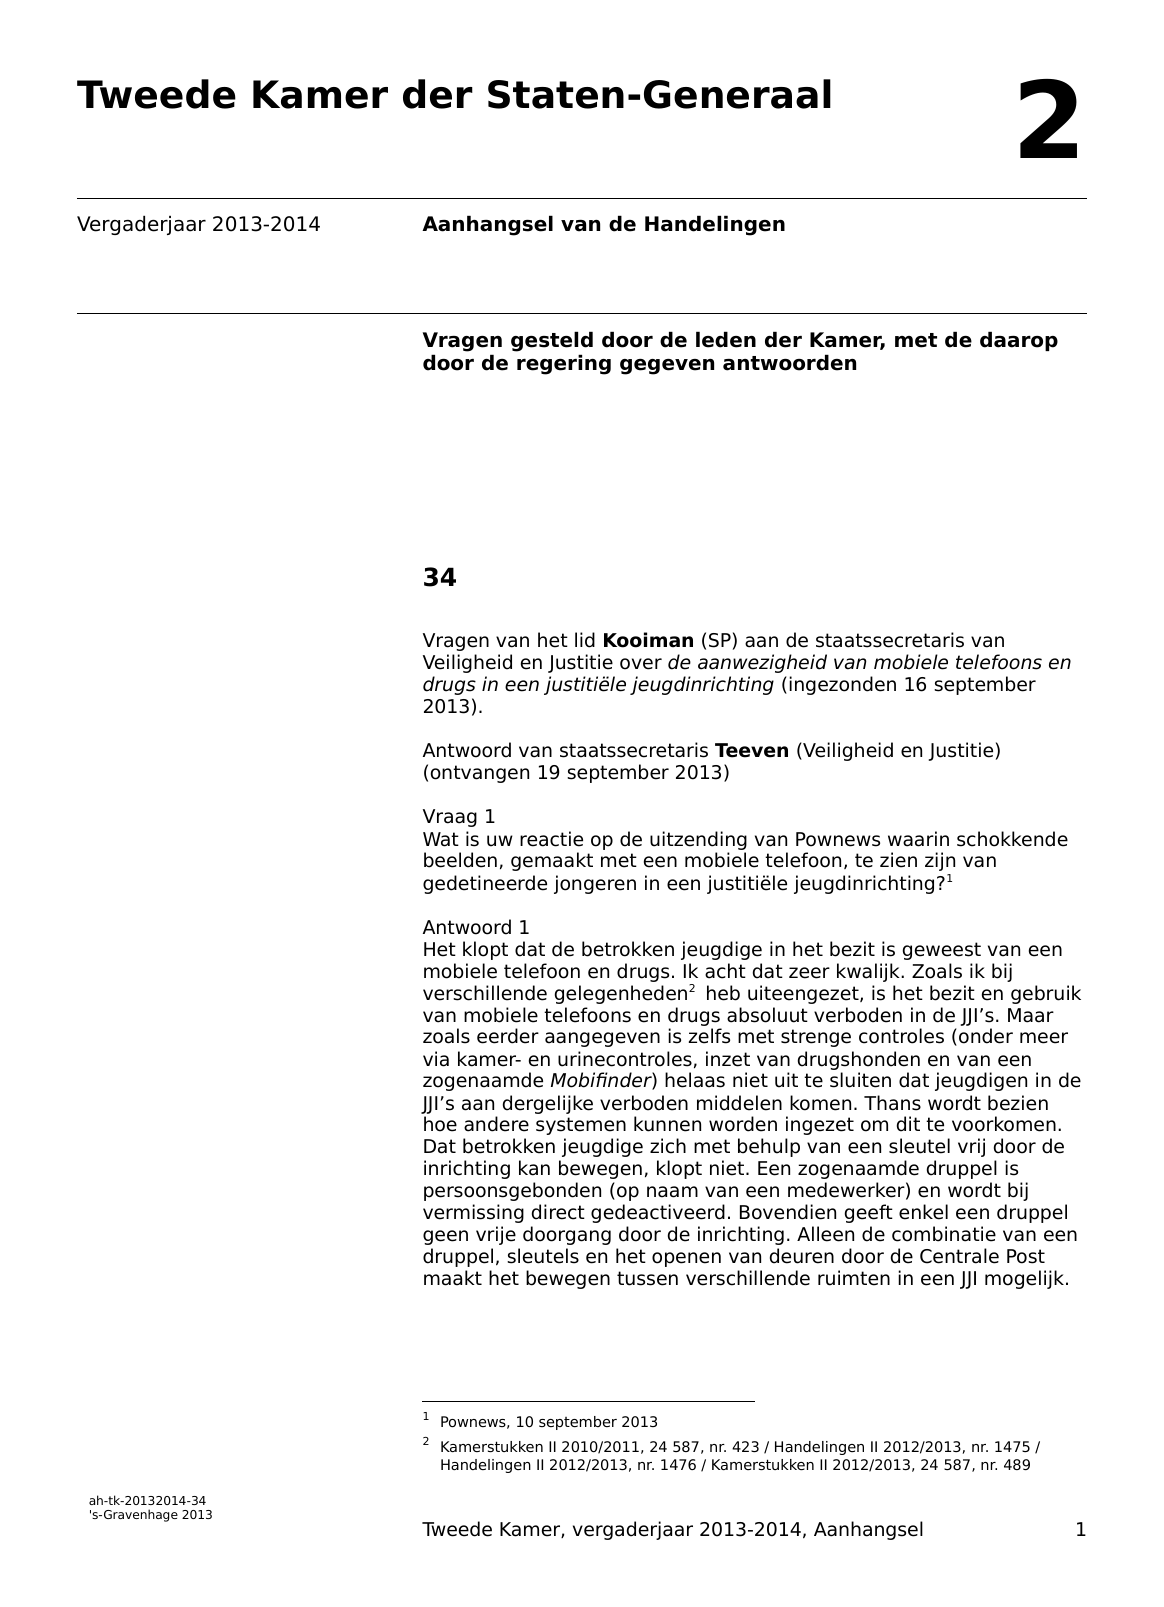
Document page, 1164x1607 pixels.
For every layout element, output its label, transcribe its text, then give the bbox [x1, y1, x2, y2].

text Kamerstukken II 2010/2011, 24 587, nr. 423 / Handelingen II 2012/2013, nr. 1475 / Handelingen II 2012/2013, nr. 1476 / Kamerstukken II 2012/2013, 24 587, nr. 489 [422, 1435, 1087, 1474]
table_cell [77, 314, 422, 375]
text Pownews, 10 september 2013 [422, 1410, 1087, 1432]
table_header 2 [886, 59, 1087, 198]
text Vraag 1 [422, 806, 1087, 828]
text Antwoord 1 [422, 917, 1087, 938]
text Vragen van het lid Kooiman (SP) aan de staatssecretaris van Veiligheid en Justitie over de aanwezigheid van mobiele telefoons en drugs in een justitiële jeugdinrichting (ingezonden 16 september 2013). [422, 630, 1087, 718]
text 's-Gravenhage 2013 [88, 1508, 323, 1522]
text 34 [422, 563, 1087, 592]
text Het klopt dat de betrokken jeugdige in het bezit is geweest van een mobiele telefoon en drugs. Ik acht dat zeer kwalijk. Zoals ik bij verschillende gelegenheden heb uiteengezet, is het bezit en gebruik van mobiele telefoons en drugs absoluut verboden in de JJI’s. Maar zoals eerder aangegeven is zelfs met strenge controles (onder meer via kamer- en urinecontroles, inzet van drugshonden en van een zogenaamde Mobifinder) helaas niet uit te sluiten dat jeugdigen in de JJI’s aan dergelijke verboden middelen komen. Thans wordt bezien hoe andere systemen kunnen worden ingezet om dit te voorkomen. [422, 938, 1087, 1136]
table_cell Vergaderjaar 2013-2014 [77, 199, 422, 313]
text Antwoord van staatssecretaris Teeven (Veiligheid en Justitie) (ontvangen 19 september 2013) [422, 740, 1087, 784]
table_cell Aanhangsel van de Handelingen [422, 199, 1087, 313]
text Dat betrokken jeugdige zich met behulp van een sleutel vrij door de inrichting kan bewegen, klopt niet. Een zogenaamde druppel is persoonsgebonden (op naam van een medewerker) en wordt bij vermissing direct gedeactiveerd. Bovendien geeft enkel een druppel geen vrije doorgang door de inrichting. Alleen de combinatie van een druppel, sleutels en het openen van deuren door de Centrale Post maakt het bewegen tussen verschillende ruimten in een JJI mogelijk. [422, 1136, 1087, 1290]
text Wat is uw reactie op de uitzending van Pownews waarin schokkende beelden, gemaakt met een mobiele telefoon, te zien zijn van gedetineerde jongeren in een justitiële jeugdinrichting? [422, 828, 1087, 894]
text ah-tk-20132014-34 [88, 1494, 323, 1508]
table_cell Vragen gesteld door de leden der Kamer, met de daarop door de regering gegeven antwoorden [422, 314, 1087, 375]
table_header Tweede Kamer der Staten-Generaal [77, 59, 886, 198]
